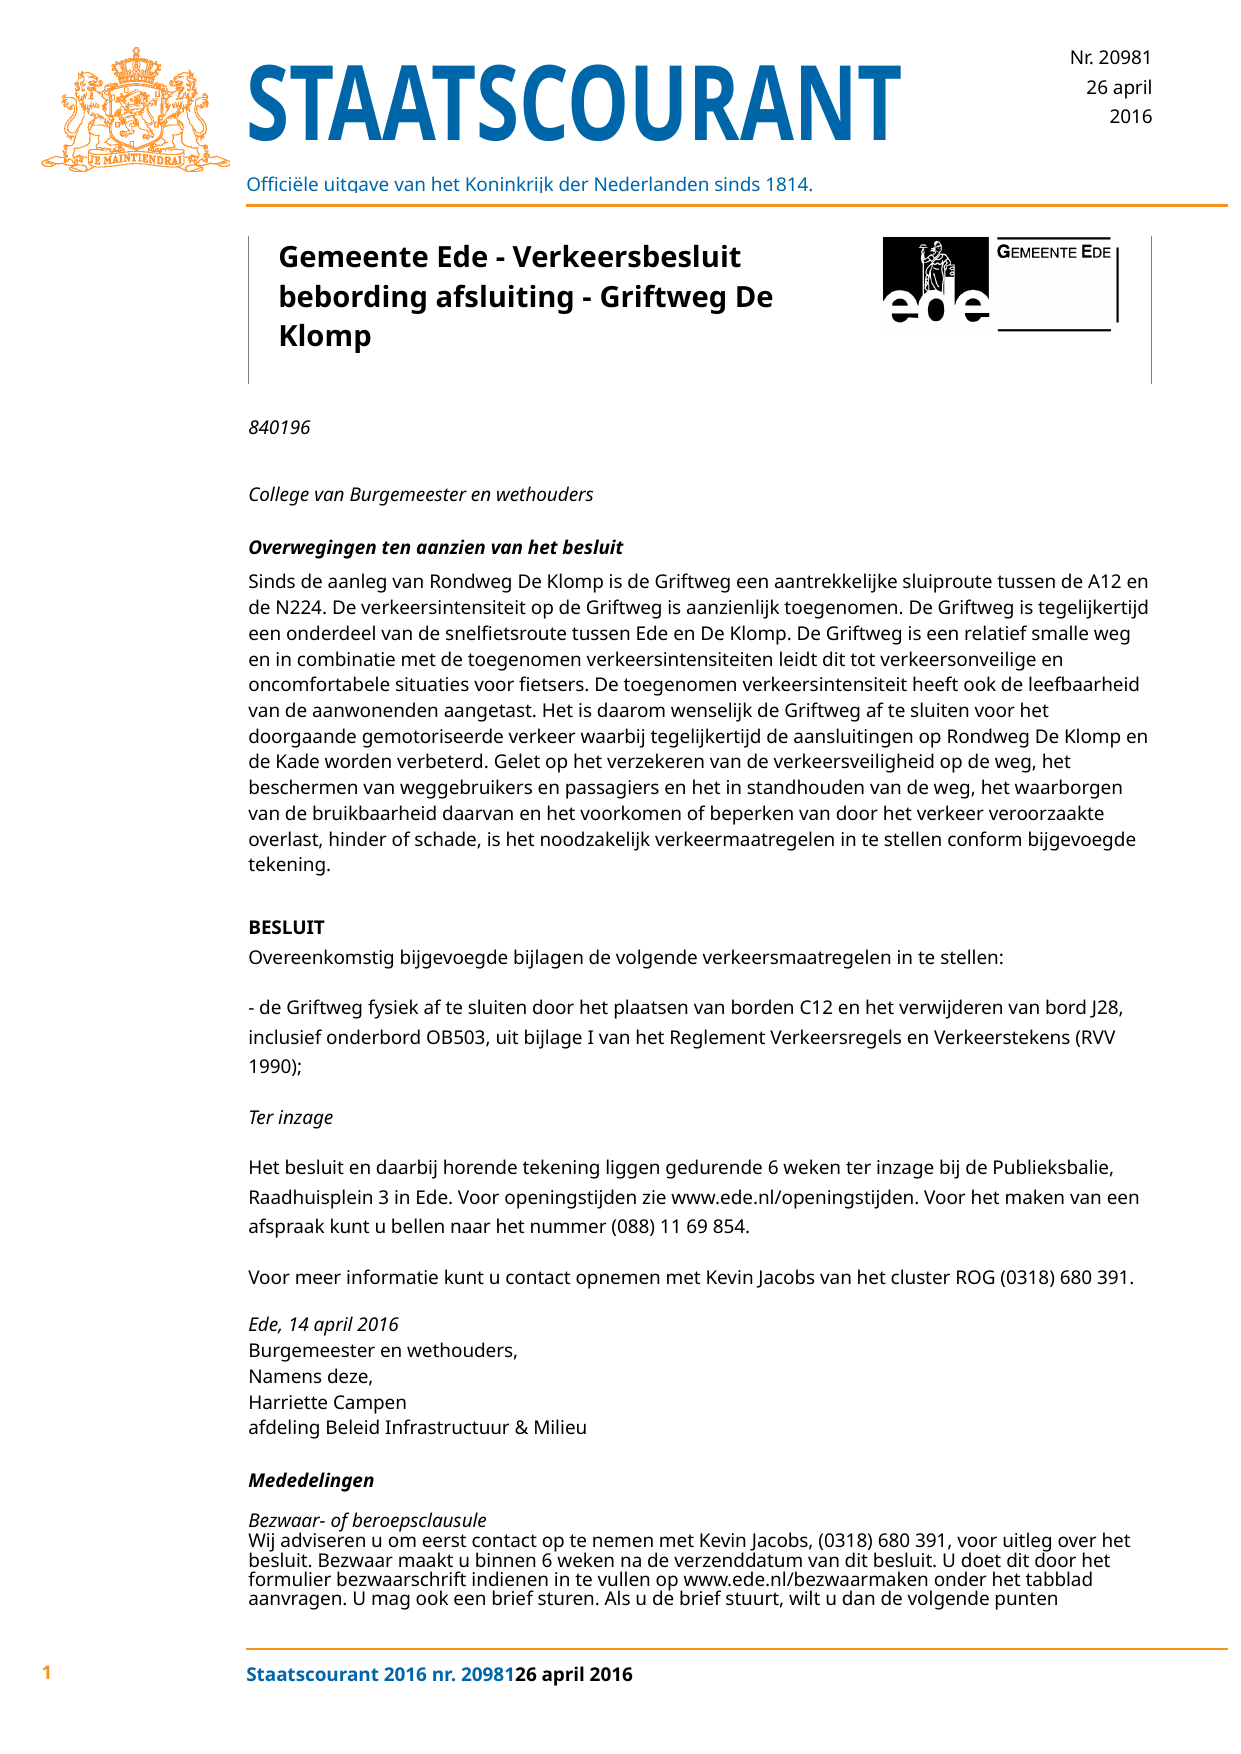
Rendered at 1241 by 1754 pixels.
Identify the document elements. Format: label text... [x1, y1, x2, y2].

text Overeenkomstig bijgevoegde bijlagen de volgende verkeersmaatregelen in te stellen: [248, 944, 1152, 969]
text Harriette Campen [248, 1389, 1152, 1414]
text afdeling Beleid Infrastructuur & Milieu [248, 1414, 1152, 1440]
text Ter inzage [248, 1104, 1152, 1129]
picture [882, 236, 1119, 332]
text Overwegingen ten aanzien van het besluit [248, 534, 1152, 560]
text BESLUIT [248, 914, 1152, 940]
text Mededelingen [248, 1467, 1152, 1493]
text College van Burgemeester en wethouders [248, 482, 1152, 507]
text Namens deze, [248, 1363, 1152, 1389]
text Wij adviseren u om eerst contact op te nemen met Kevin Jacobs, (0318) 680 391, voor uitleg over het besluit. Bezwaar maakt u binnen 6 weken na de verzenddatum van dit besluit. U doet dit door het formulier bezwaarschrift indienen in te vullen op www.ede.nl/bezwaarmaken onder het tabblad aanvragen. U mag ook een brief sturen. Als u de brief stuurt, wilt u dan de volgende punten [248, 1532, 1152, 1609]
table_header [850, 236, 1151, 384]
picture [41, 47, 231, 172]
text Voor meer informatie kunt u contact opnemen met Kevin Jacobs van het cluster ROG (0318) 680 391. [248, 1264, 1152, 1289]
text 840196 [248, 414, 1152, 440]
text Ede, 14 april 2016 [248, 1312, 1152, 1337]
text Bezwaar- of beroepsclausule [248, 1507, 1152, 1532]
table_header Gemeente Ede - Verkeersbesluit bebording afsluiting - Griftweg De Klomp [249, 236, 850, 384]
text Sinds de aanleg van Rondweg De Klomp is de Griftweg een aantrekkelijke sluiproute tussen de A12 en de N224. De verkeersintensiteit op de Griftweg is aanzienlijk toegenomen. De Griftweg is tegelijkertijd een onderdeel van de snelfietsroute tussen Ede en De Klomp. De Griftweg is een relatief smalle weg en in combinatie met de toegenomen verkeersintensiteiten leidt dit tot verkeersonveilige en oncomfortabele situaties voor fietsers. De toegenomen verkeersintensiteit heeft ook de leefbaarheid van de aanwonenden aangetast. Het is daarom wenselijk de Griftweg af te sluiten voor het doorgaande gemotoriseerde verkeer waarbij tegelijkertijd de aansluitingen op Rondweg De Klomp en de Kade worden verbeterd. Gelet op het verzekeren van de verkeersveiligheid op de weg, het beschermen van weggebruikers en passagiers en het in standhouden van de weg, het waarborgen van de bruikbaarheid daarvan en het voorkomen of beperken van door het verkeer veroorzaakte overlast, hinder of schade, is het noodzakelijk verkeermaatregelen in te stellen conform bijgevoegde tekening. [248, 568, 1152, 877]
text Het besluit en daarbij horende tekening liggen gedurende 6 weken ter inzage bij de Publieksbalie, Raadhuisplein 3 in Ede. Voor openingstijden zie www.ede.nl/openingstijden. Voor het maken van een afspraak kunt u bellen naar het nummer (088) 11 69 854. [248, 1154, 1152, 1239]
text - de Griftweg fysiek af te sluiten door het plaatsen van borden C12 en het verwijderen van bord J28, inclusief onderbord OB503, uit bijlage I van het Reglement Verkeersregels en Verkeerstekens (RVV 1990); [248, 994, 1152, 1079]
text Burgemeester en wethouders, [248, 1337, 1152, 1363]
